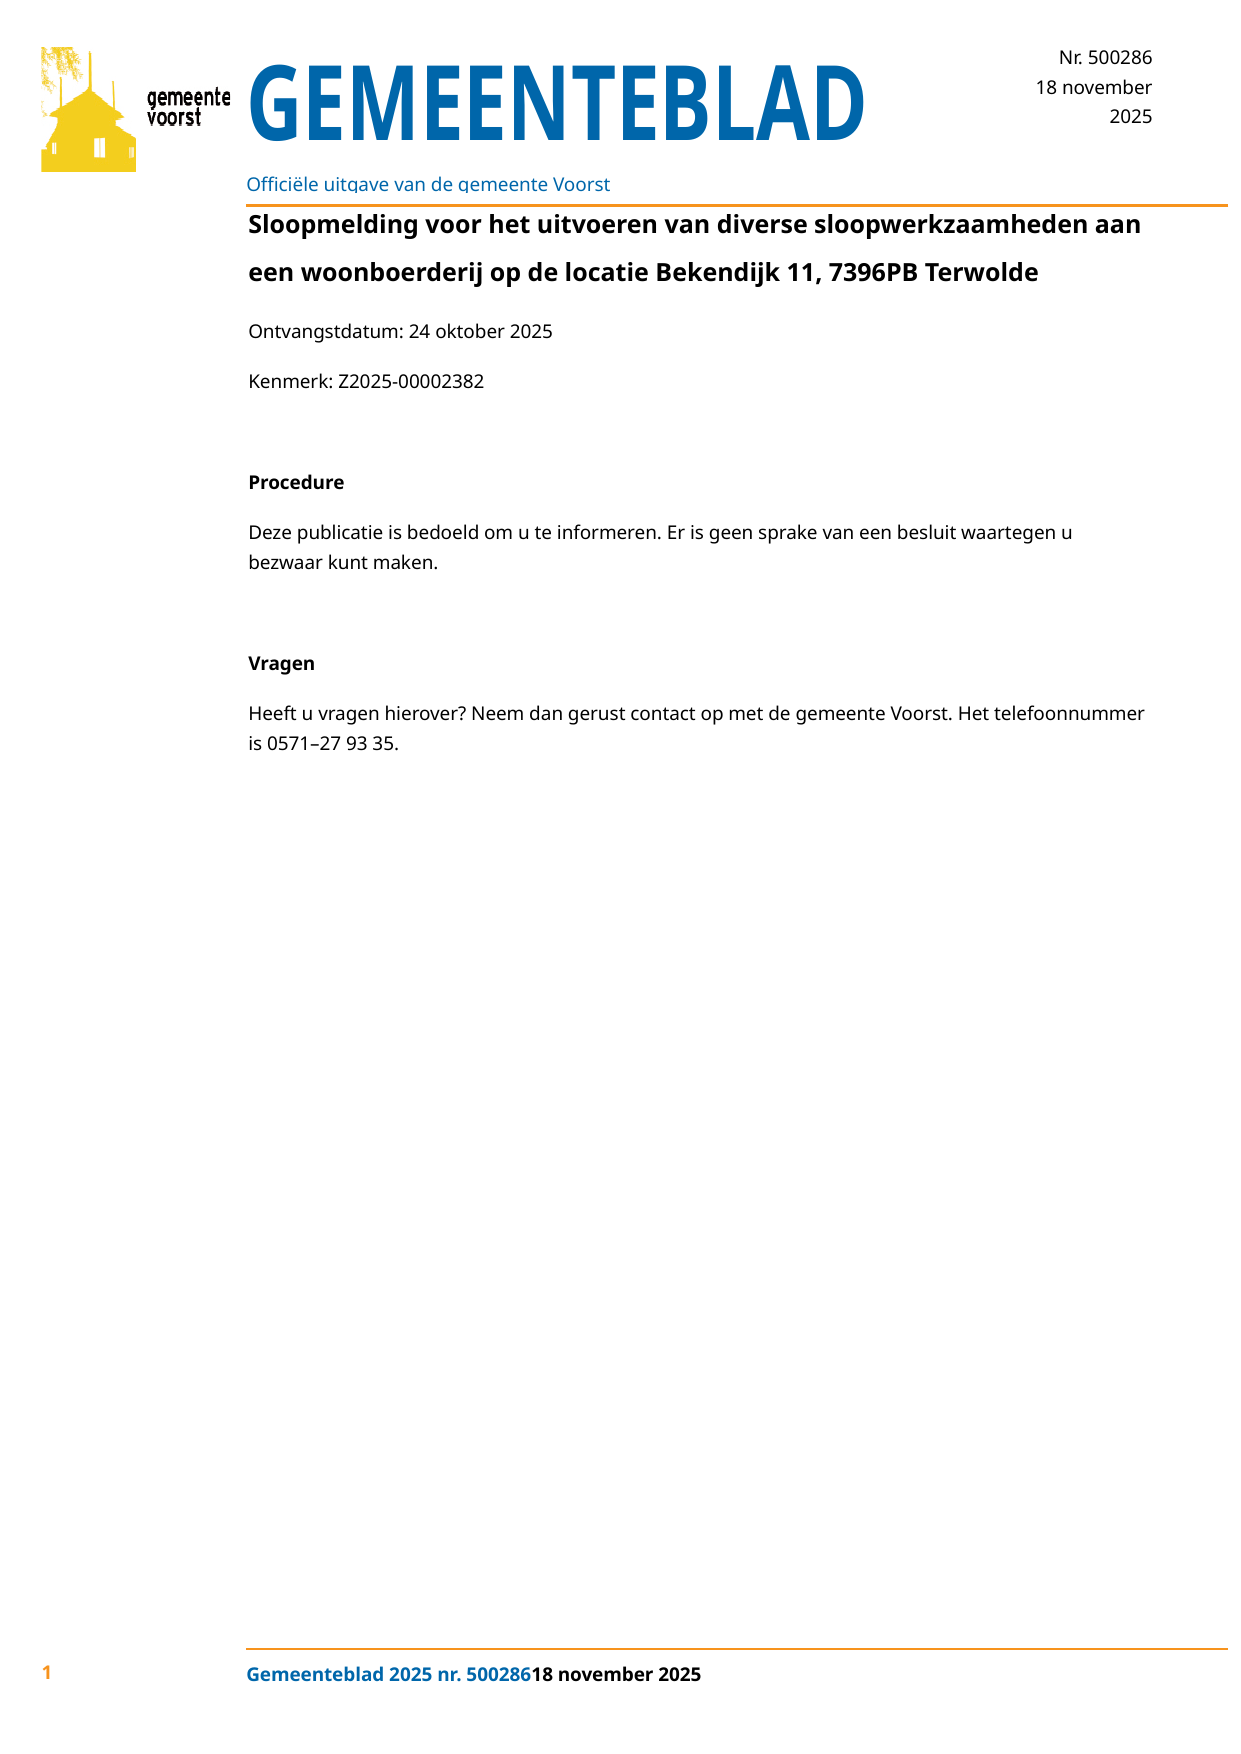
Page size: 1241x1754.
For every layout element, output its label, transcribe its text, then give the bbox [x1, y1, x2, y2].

text Vragen [248, 650, 1152, 676]
text Deze publicatie is bedoeld om u te informeren. Er is geen sprake van een besluit waartegen u bezwaar kunt maken. [248, 519, 1152, 575]
text Kenmerk: Z2025-00002382 [248, 368, 1152, 394]
picture [41, 47, 231, 172]
text Ontvangstdatum: 24 oktober 2025 [248, 318, 1152, 344]
text Sloopmelding voor het uitvoeren van diverse sloopwerkzaamheden aan een woonboerderij op de locatie Bekendijk 11, 7396PB Terwolde [248, 207, 1152, 288]
text Procedure [248, 469, 1152, 495]
text Heeft u vragen hierover? Neem dan gerust contact op met de gemeente Voorst. Het telefoonnummer is 0571–27 93 35. [248, 700, 1152, 756]
